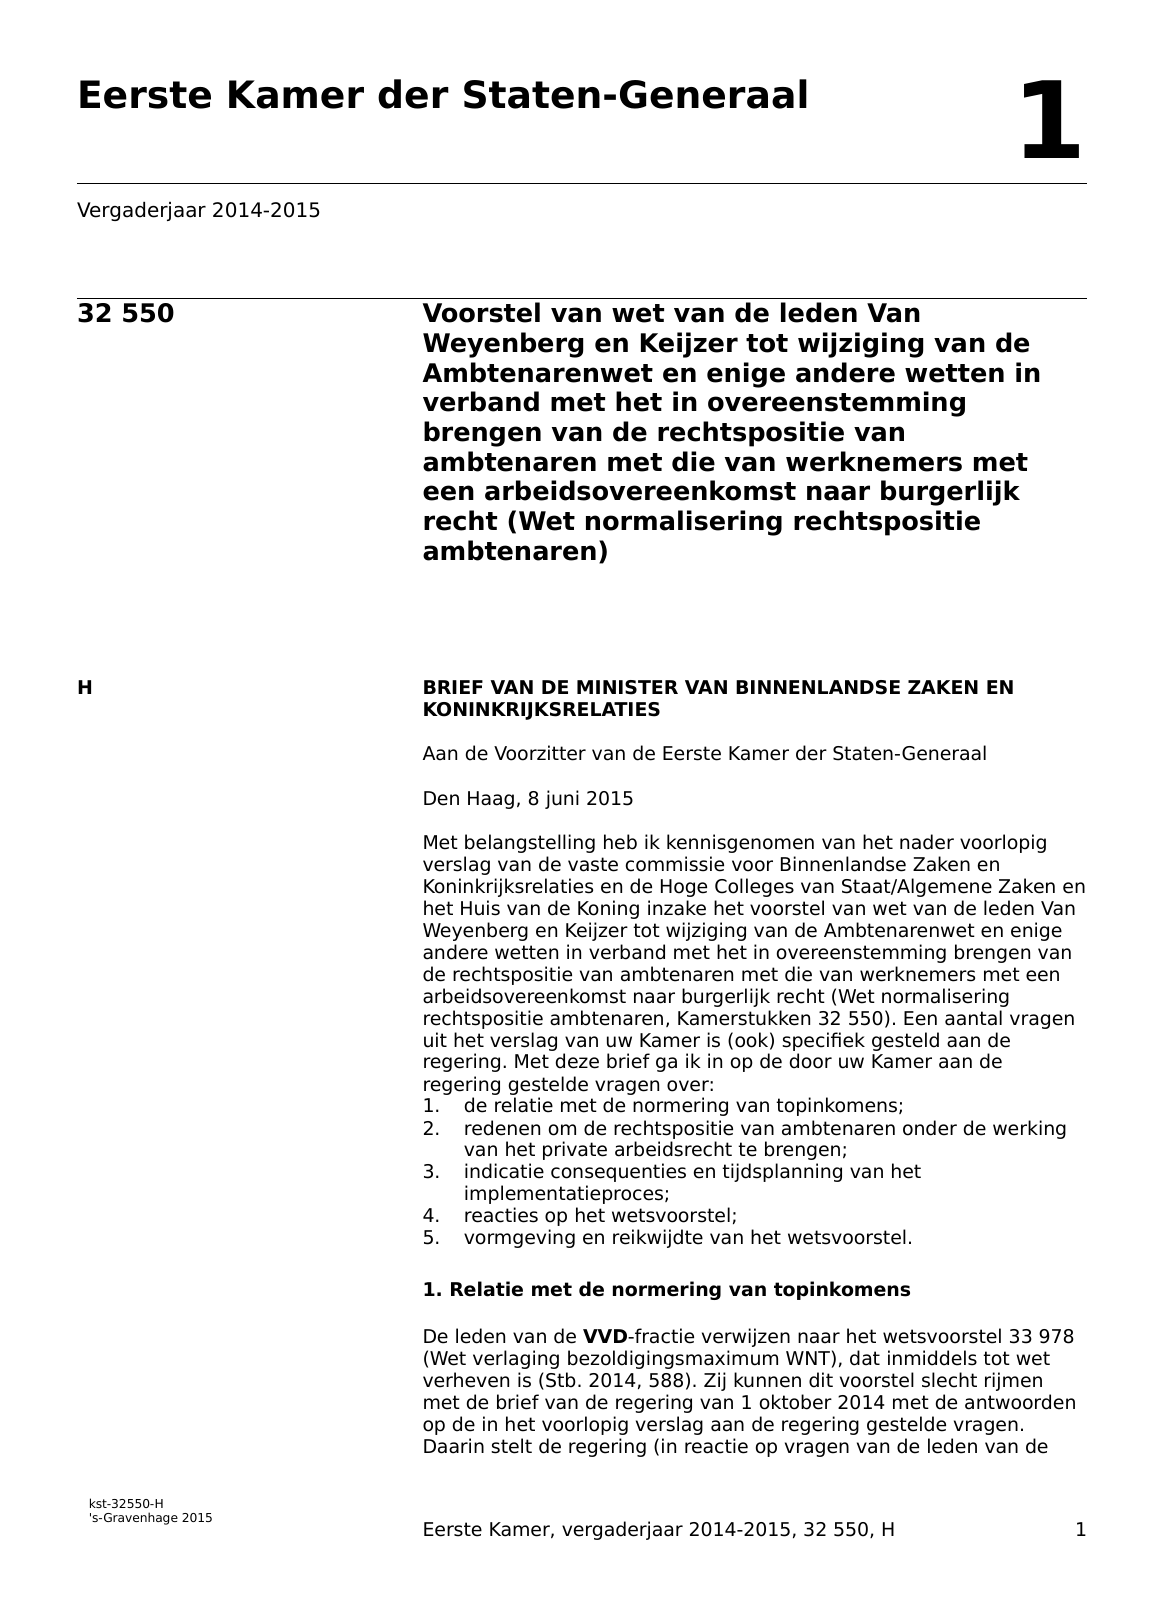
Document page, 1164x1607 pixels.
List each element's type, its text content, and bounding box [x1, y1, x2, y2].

text Aan de Voorzitter van de Eerste Kamer der Staten-Generaal [422, 743, 1087, 765]
table_cell Vergaderjaar 2014-2015 [77, 184, 1087, 298]
text 3. indicatie consequenties en tijdsplanning van het implementatieproces; [422, 1161, 1087, 1205]
text De leden van de VVD-fractie verwijzen naar het wetsvoorstel 33 978 (Wet verlaging bezoldigingsmaximum WNT), dat inmiddels tot wet verheven is (Stb. 2014, 588). Zij kunnen dit voorstel slecht rijmen met de brief van de regering van 1 oktober 2014 met de antwoorden op de in het voorlopig verslag aan de regering gestelde vragen. Daarin stelt de regering (in reactie op vragen van de leden van de [422, 1326, 1087, 1458]
subtitle 32 550 Voorstel van wet van de leden Van Weyenberg en Keijzer tot wijziging van de Ambtenarenwet en enige andere wetten in verband met het in overeenstemming brengen van de rechtspositie van ambtenaren met die van werknemers met een arbeidsovereenkomst naar burgerlijk recht (Wet normalisering rechtspositie ambtenaren) [77, 299, 1087, 566]
text Den Haag, 8 juni 2015 [422, 787, 1087, 809]
table_header Eerste Kamer der Staten-Generaal [77, 59, 886, 183]
subtitle H BRIEF VAN DE MINISTER VAN BINNENLANDSE ZAKEN EN KONINKRIJKSRELATIES [77, 677, 1087, 721]
text 's-Gravenhage 2015 [88, 1511, 323, 1525]
table_header 1 [886, 59, 1087, 183]
text 2. redenen om de rechtspositie van ambtenaren onder de werking van het private arbeidsrecht te brengen; [422, 1117, 1087, 1161]
text 1. de relatie met de normering van topinkomens; [422, 1095, 1087, 1117]
subtitle 1. Relatie met de normering van topinkomens [422, 1279, 1087, 1301]
text 4. reacties op het wetsvoorstel; [422, 1205, 1087, 1227]
text kst-32550-H [88, 1497, 323, 1511]
text 5. vormgeving en reikwijdte van het wetsvoorstel. [422, 1227, 1087, 1249]
text Met belangstelling heb ik kennisgenomen van het nader voorlopig verslag van de vaste commissie voor Binnenlandse Zaken en Koninkrijksrelaties en de Hoge Colleges van Staat/Algemene Zaken en het Huis van de Koning inzake het voorstel van wet van de leden Van Weyenberg en Keijzer tot wijziging van de Ambtenarenwet en enige andere wetten in verband met het in overeenstemming brengen van de rechtspositie van ambtenaren met die van werknemers met een arbeidsovereenkomst naar burgerlijk recht (Wet normalisering rechtspositie ambtenaren, Kamerstukken 32 550). Een aantal vragen uit het verslag van uw Kamer is (ook) specifiek gesteld aan de regering. Met deze brief ga ik in op de door uw Kamer aan de regering gestelde vragen over: [422, 832, 1087, 1095]
